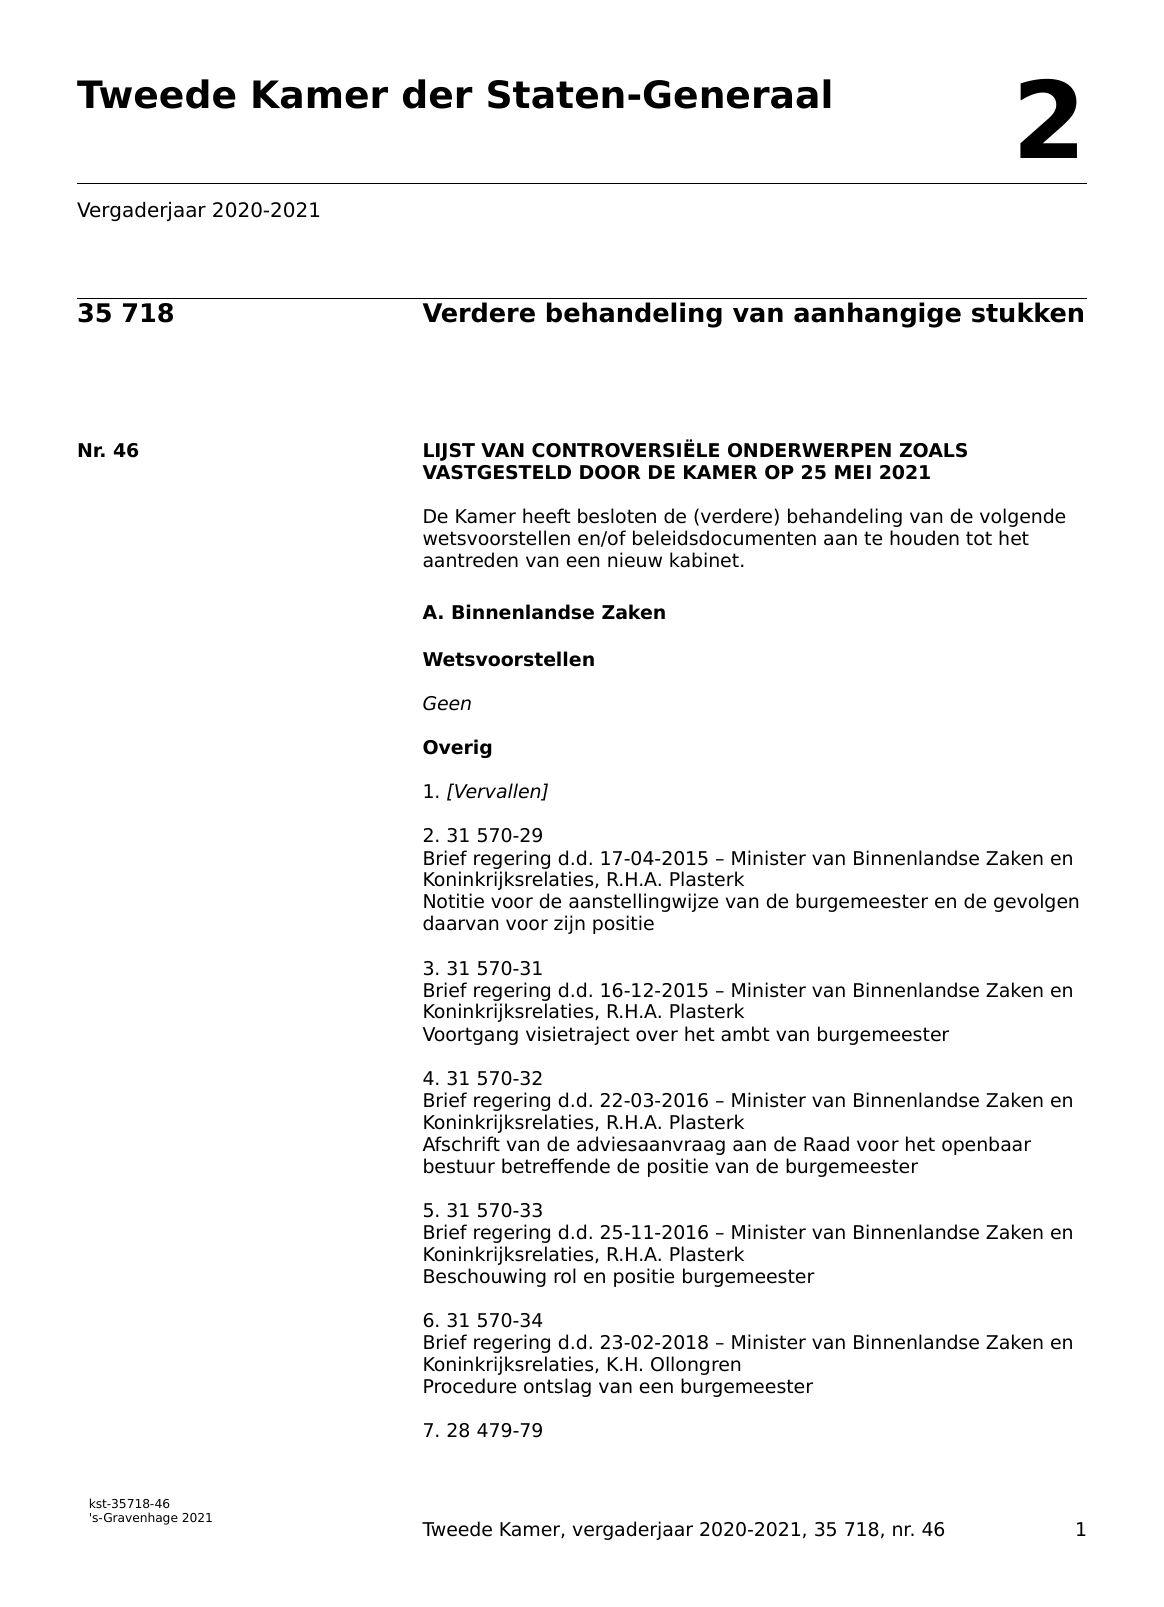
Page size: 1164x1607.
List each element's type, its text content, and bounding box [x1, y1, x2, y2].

subtitle Nr. 46 LIJST VAN CONTROVERSIËLE ONDERWERPEN ZOALS VASTGESTELD DOOR DE KAMER OP 25 MEI 2021 [77, 440, 1087, 484]
text Brief regering d.d. 23-02-2018 – Minister van Binnenlandse Zaken en Koninkrijksrelaties, K.H. Ollongren [422, 1332, 1087, 1376]
text 3. 31 570-31 [422, 957, 1087, 979]
subtitle A. Binnenlandse Zaken [422, 602, 1087, 624]
table_header 2 [886, 59, 1087, 183]
text 1. [Vervallen] [422, 781, 1087, 803]
text 2. 31 570-29 [422, 825, 1087, 847]
text Brief regering d.d. 25-11-2016 – Minister van Binnenlandse Zaken en Koninkrijksrelaties, R.H.A. Plasterk [422, 1222, 1087, 1266]
text Procedure ontslag van een burgemeester [422, 1376, 1087, 1398]
text Beschouwing rol en positie burgemeester [422, 1266, 1087, 1288]
table_cell Vergaderjaar 2020-2021 [77, 184, 1087, 298]
text 7. 28 479-79 [422, 1420, 1087, 1442]
subtitle Wetsvoorstellen [422, 649, 1087, 671]
text Notitie voor de aanstellingwijze van de burgemeester en de gevolgen daarvan voor zijn positie [422, 891, 1087, 935]
text De Kamer heeft besloten de (verdere) behandeling van de volgende wetsvoorstellen en/of beleidsdocumenten aan te houden tot het aantreden van een nieuw kabinet. [422, 506, 1087, 572]
subtitle 35 718 Verdere behandeling van aanhangige stukken [77, 299, 1087, 329]
text 6. 31 570-34 [422, 1310, 1087, 1332]
subtitle Overig [422, 737, 1087, 759]
subtitle Geen [422, 693, 1087, 715]
text Voortgang visietraject over het ambt van burgemeester [422, 1023, 1087, 1045]
text Brief regering d.d. 22-03-2016 – Minister van Binnenlandse Zaken en Koninkrijksrelaties, R.H.A. Plasterk [422, 1089, 1087, 1133]
text 5. 31 570-33 [422, 1200, 1087, 1222]
text Brief regering d.d. 16-12-2015 – Minister van Binnenlandse Zaken en Koninkrijksrelaties, R.H.A. Plasterk [422, 979, 1087, 1023]
text 4. 31 570-32 [422, 1068, 1087, 1089]
text Brief regering d.d. 17-04-2015 – Minister van Binnenlandse Zaken en Koninkrijksrelaties, R.H.A. Plasterk [422, 847, 1087, 891]
text Afschrift van de adviesaanvraag aan de Raad voor het openbaar bestuur betreffende de positie van de burgemeester [422, 1133, 1087, 1177]
text kst-35718-46 [88, 1497, 323, 1511]
text 's-Gravenhage 2021 [88, 1511, 323, 1525]
table_header Tweede Kamer der Staten-Generaal [77, 59, 886, 183]
